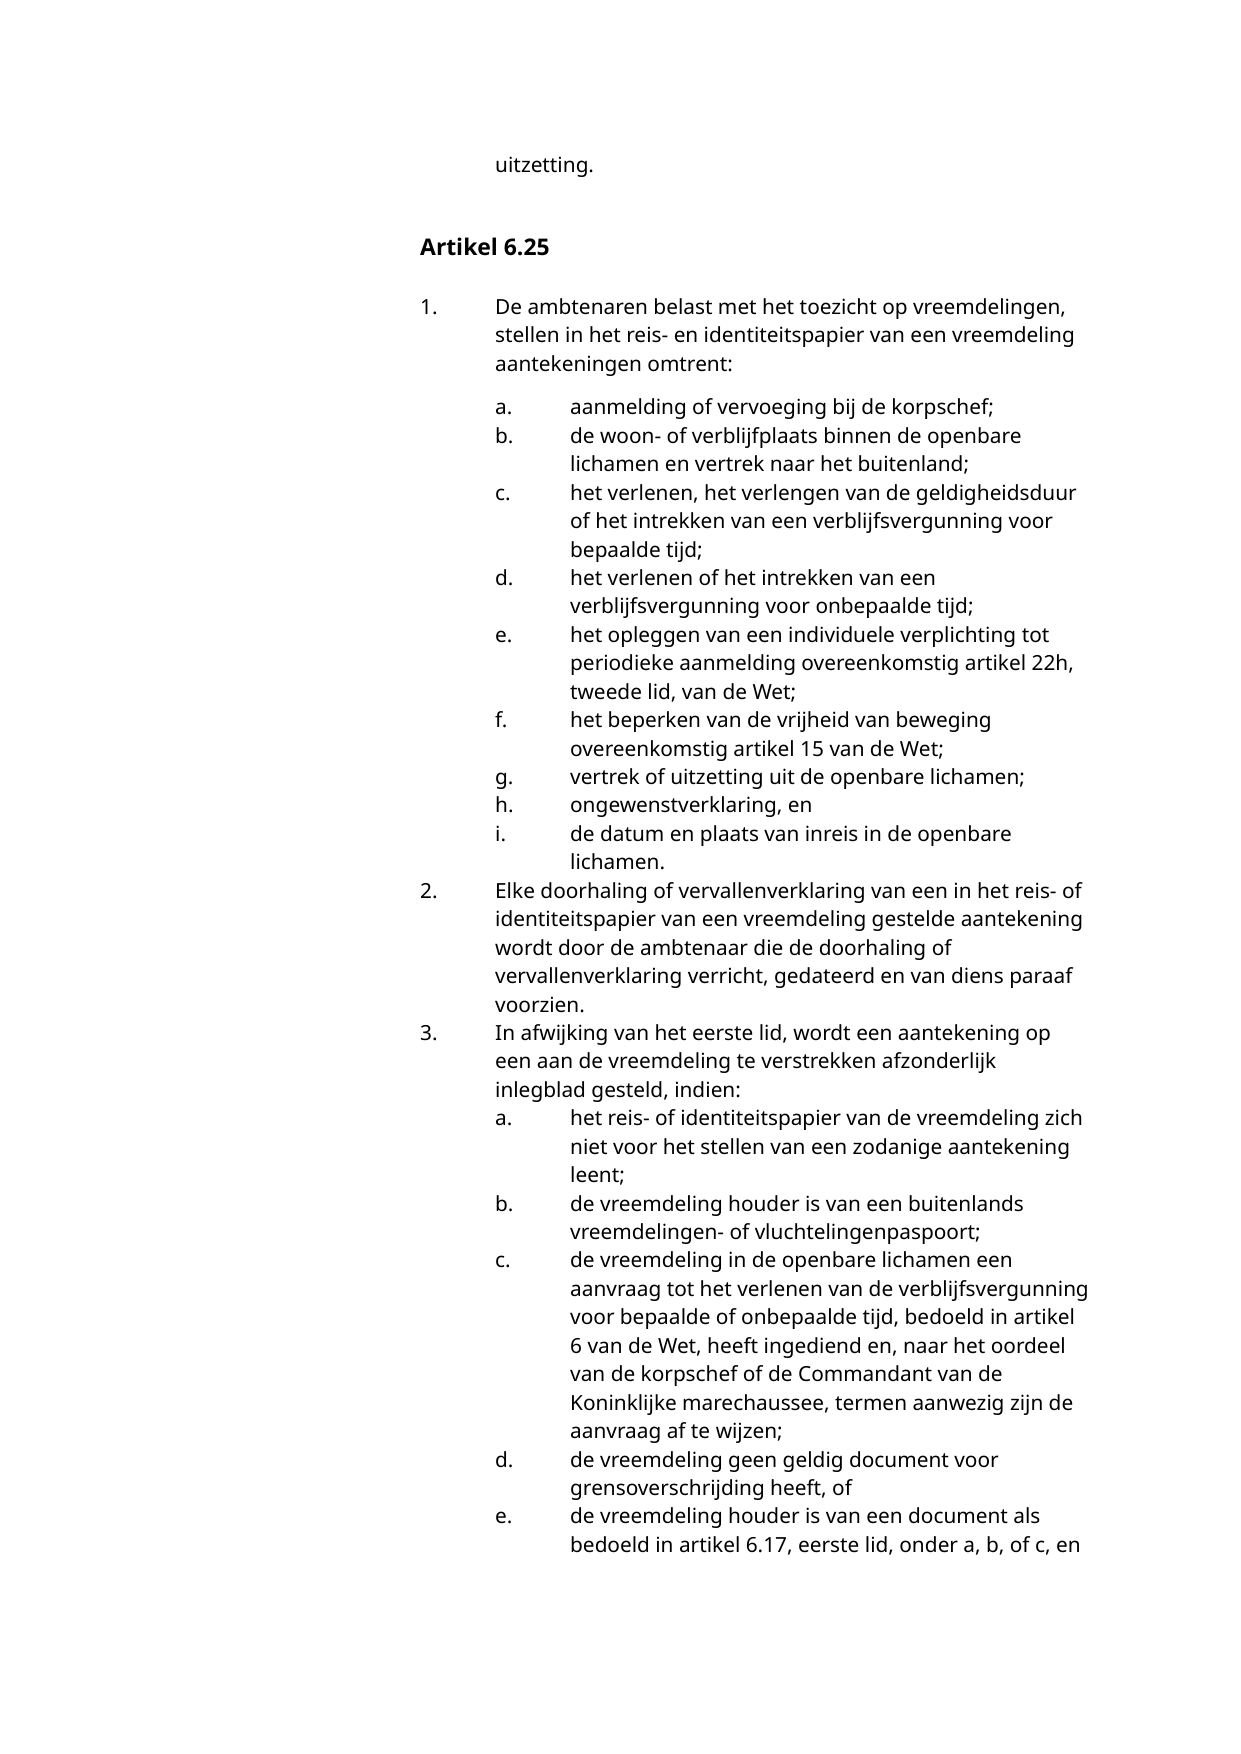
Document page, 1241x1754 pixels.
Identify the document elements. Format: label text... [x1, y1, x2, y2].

list de vreemdeling geen geldig document voor grensoverschrijding heeft, of [495, 1445, 1090, 1502]
list ongewenstverklaring, en [495, 791, 1090, 819]
list de vreemdeling in de openbare lichamen een aanvraag tot het verlenen van de verblijfsvergunning voor bepaalde of onbepaalde tijd, bedoeld in artikel 6 van de Wet, heeft ingediend en, naar het oordeel van de korpschef of de Commandant van de Koninklijke marechaussee, termen aanwezig zijn de aanvraag af te wijzen; [495, 1246, 1090, 1445]
list het opleggen van een individuele verplichting tot periodieke aanmelding overeenkomstig artikel 22h, tweede lid, van de Wet; [495, 620, 1090, 705]
list uitzetting. [420, 150, 1090, 178]
list vertrek of uitzetting uit de openbare lichamen; [495, 762, 1090, 791]
list het reis- of identiteitspapier van de vreemdeling zich niet voor het stellen van een zodanige aantekening leent; [495, 1103, 1090, 1189]
list de woon- of verblijfplaats binnen de openbare lichamen en vertrek naar het buitenland; [495, 421, 1090, 478]
list het verlenen, het verlengen van de geldigheidsduur of het intrekken van een verblijfsvergunning voor bepaalde tijd; [495, 478, 1090, 563]
subtitle Artikel 6.25 [420, 231, 1090, 262]
list de vreemdeling houder is van een document als bedoeld in artikel 6.17, eerste lid, onder a, b, of c, en [495, 1502, 1090, 1558]
list het beperken van de vrijheid van beweging overeenkomstig artikel 15 van de Wet; [495, 705, 1090, 762]
list de datum en plaats van inreis in de openbare lichamen. [495, 819, 1090, 876]
list het verlenen of het intrekken van een verblijfsvergunning voor onbepaalde tijd; [495, 563, 1090, 620]
list aanmelding of vervoeging bij de korpschef; [495, 392, 1090, 421]
list In afwijking van het eerste lid, wordt een aantekening op een aan de vreemdeling te verstrekken afzonderlijk inlegblad gesteld, indien: [420, 1018, 1090, 1103]
list Elke doorhaling of vervallenverklaring van een in het reis- of identiteitspapier van een vreemdeling gestelde aantekening wordt door de ambtenaar die de doorhaling of vervallenverklaring verricht, gedateerd en van diens paraaf voorzien. [420, 876, 1090, 1018]
list de vreemdeling houder is van een buitenlands vreemdelingen- of vluchtelingenpaspoort; [495, 1189, 1090, 1246]
list De ambtenaren belast met het toezicht op vreemdelingen, stellen in het reis- en identiteitspapier van een vreemdeling aantekeningen omtrent: [420, 292, 1090, 377]
